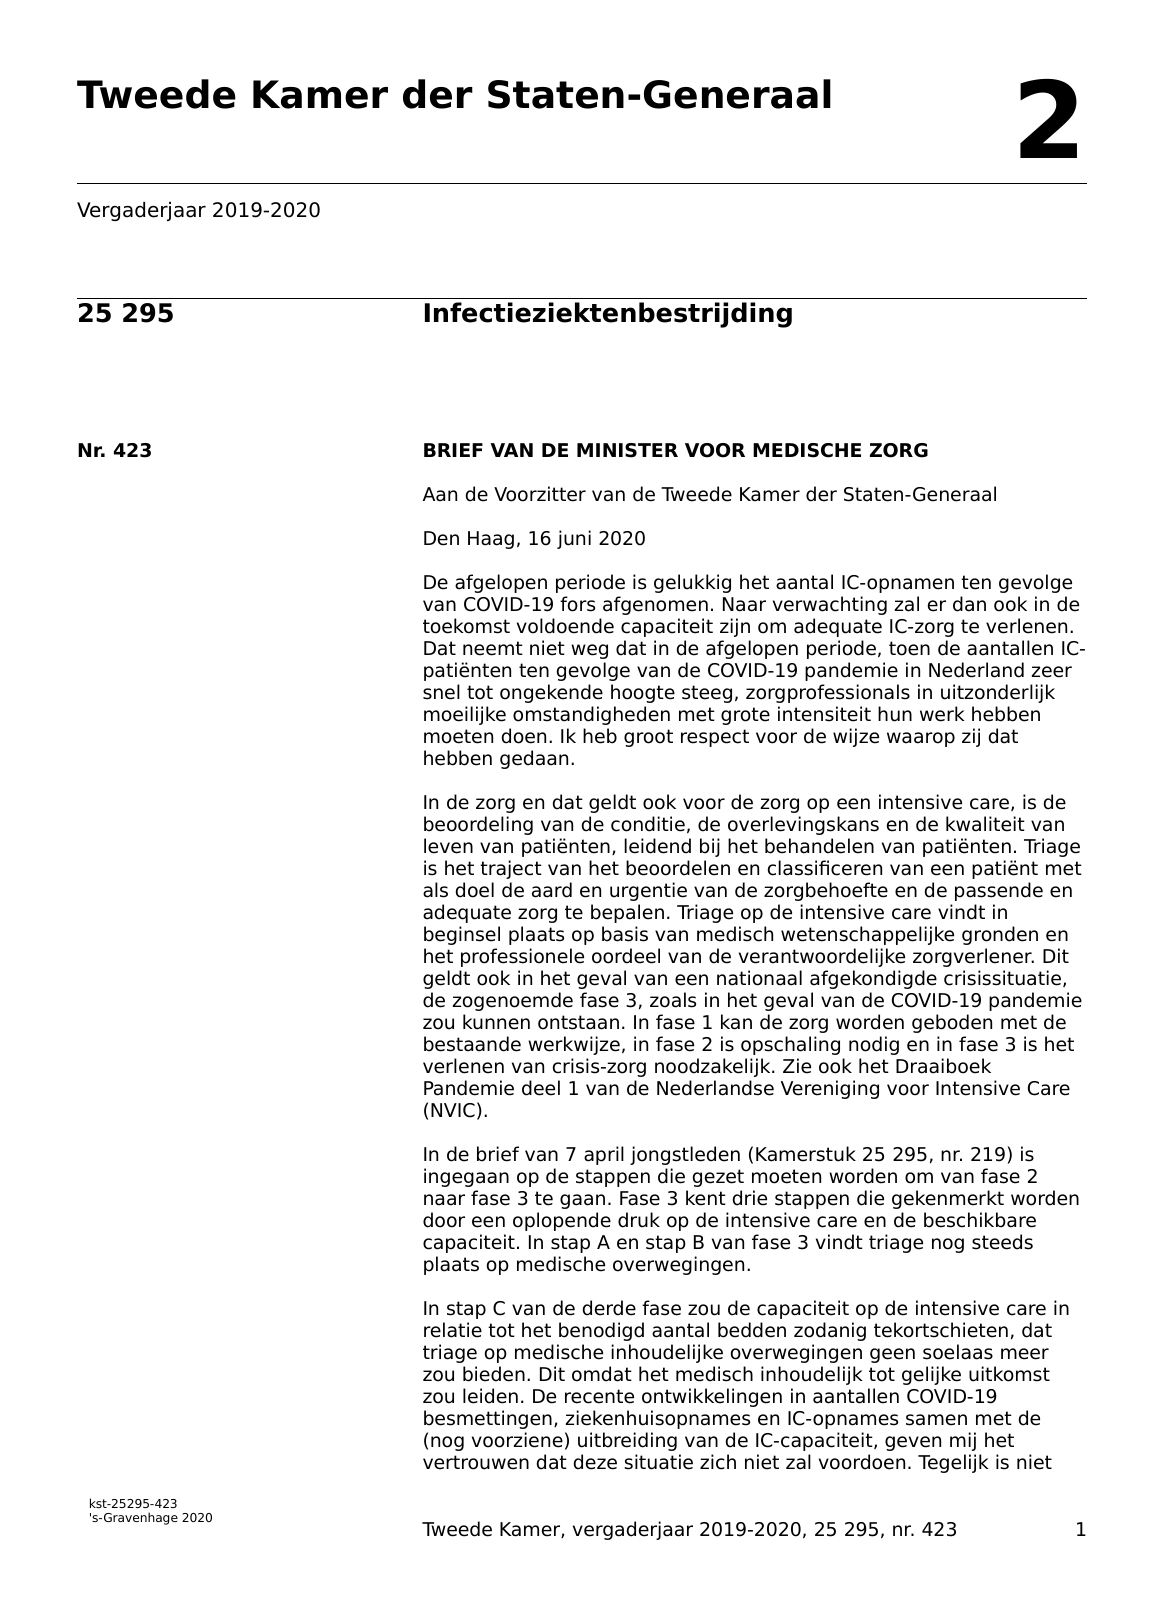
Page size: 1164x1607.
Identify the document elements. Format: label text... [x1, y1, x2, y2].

text In de zorg en dat geldt ook voor de zorg op een intensive care, is de beoordeling van de conditie, de overlevingskans en de kwaliteit van leven van patiënten, leidend bij het behandelen van patiënten. Triage is het traject van het beoordelen en classificeren van een patiënt met als doel de aard en urgentie van de zorgbehoefte en de passende en adequate zorg te bepalen. Triage op de intensive care vindt in beginsel plaats op basis van medisch wetenschappelijke gronden en het professionele oordeel van de verantwoordelijke zorgverlener. Dit geldt ook in het geval van een nationaal afgekondigde crisissituatie, de zogenoemde fase 3, zoals in het geval van de COVID-19 pandemie zou kunnen ontstaan. In fase 1 kan de zorg worden geboden met de bestaande werkwijze, in fase 2 is opschaling nodig en in fase 3 is het verlenen van crisis-zorg noodzakelijk. Zie ook het Draaiboek Pandemie deel 1 van de Nederlandse Vereniging voor Intensive Care (NVIC). [422, 792, 1087, 1122]
text De afgelopen periode is gelukkig het aantal IC-opnamen ten gevolge van COVID-19 fors afgenomen. Naar verwachting zal er dan ook in de toekomst voldoende capaciteit zijn om adequate IC-zorg te verlenen. Dat neemt niet weg dat in de afgelopen periode, toen de aantallen IC-patiënten ten gevolge van de COVID-19 pandemie in Nederland zeer snel tot ongekende hoogte steeg, zorgprofessionals in uitzonderlijk moeilijke omstandigheden met grote intensiteit hun werk hebben moeten doen. Ik heb groot respect voor de wijze waarop zij dat hebben gedaan. [422, 572, 1087, 770]
table_header Tweede Kamer der Staten-Generaal [77, 59, 886, 183]
text kst-25295-423 [88, 1497, 323, 1511]
text Aan de Voorzitter van de Tweede Kamer der Staten-Generaal [422, 484, 1087, 506]
table_header 2 [886, 59, 1087, 183]
subtitle 25 295 Infectieziektenbestrijding [77, 299, 1087, 329]
text Den Haag, 16 juni 2020 [422, 528, 1087, 550]
subtitle Nr. 423 BRIEF VAN DE MINISTER VOOR MEDISCHE ZORG [77, 440, 1087, 462]
text In stap C van de derde fase zou de capaciteit op de intensive care in relatie tot het benodigd aantal bedden zodanig tekortschieten, dat triage op medische inhoudelijke overwegingen geen soelaas meer zou bieden. Dit omdat het medisch inhoudelijk tot gelijke uitkomst zou leiden. De recente ontwikkelingen in aantallen COVID-19 besmettingen, ziekenhuisopnames en IC-opnames samen met de (nog voorziene) uitbreiding van de IC-capaciteit, geven mij het vertrouwen dat deze situatie zich niet zal voordoen. Tegelijk is niet [422, 1298, 1087, 1474]
table_cell Vergaderjaar 2019-2020 [77, 184, 1087, 298]
text In de brief van 7 april jongstleden (Kamerstuk 25 295, nr. 219) is ingegaan op de stappen die gezet moeten worden om van fase 2 naar fase 3 te gaan. Fase 3 kent drie stappen die gekenmerkt worden door een oplopende druk op de intensive care en de beschikbare capaciteit. In stap A en stap B van fase 3 vindt triage nog steeds plaats op medische overwegingen. [422, 1144, 1087, 1276]
text 's-Gravenhage 2020 [88, 1511, 323, 1525]
